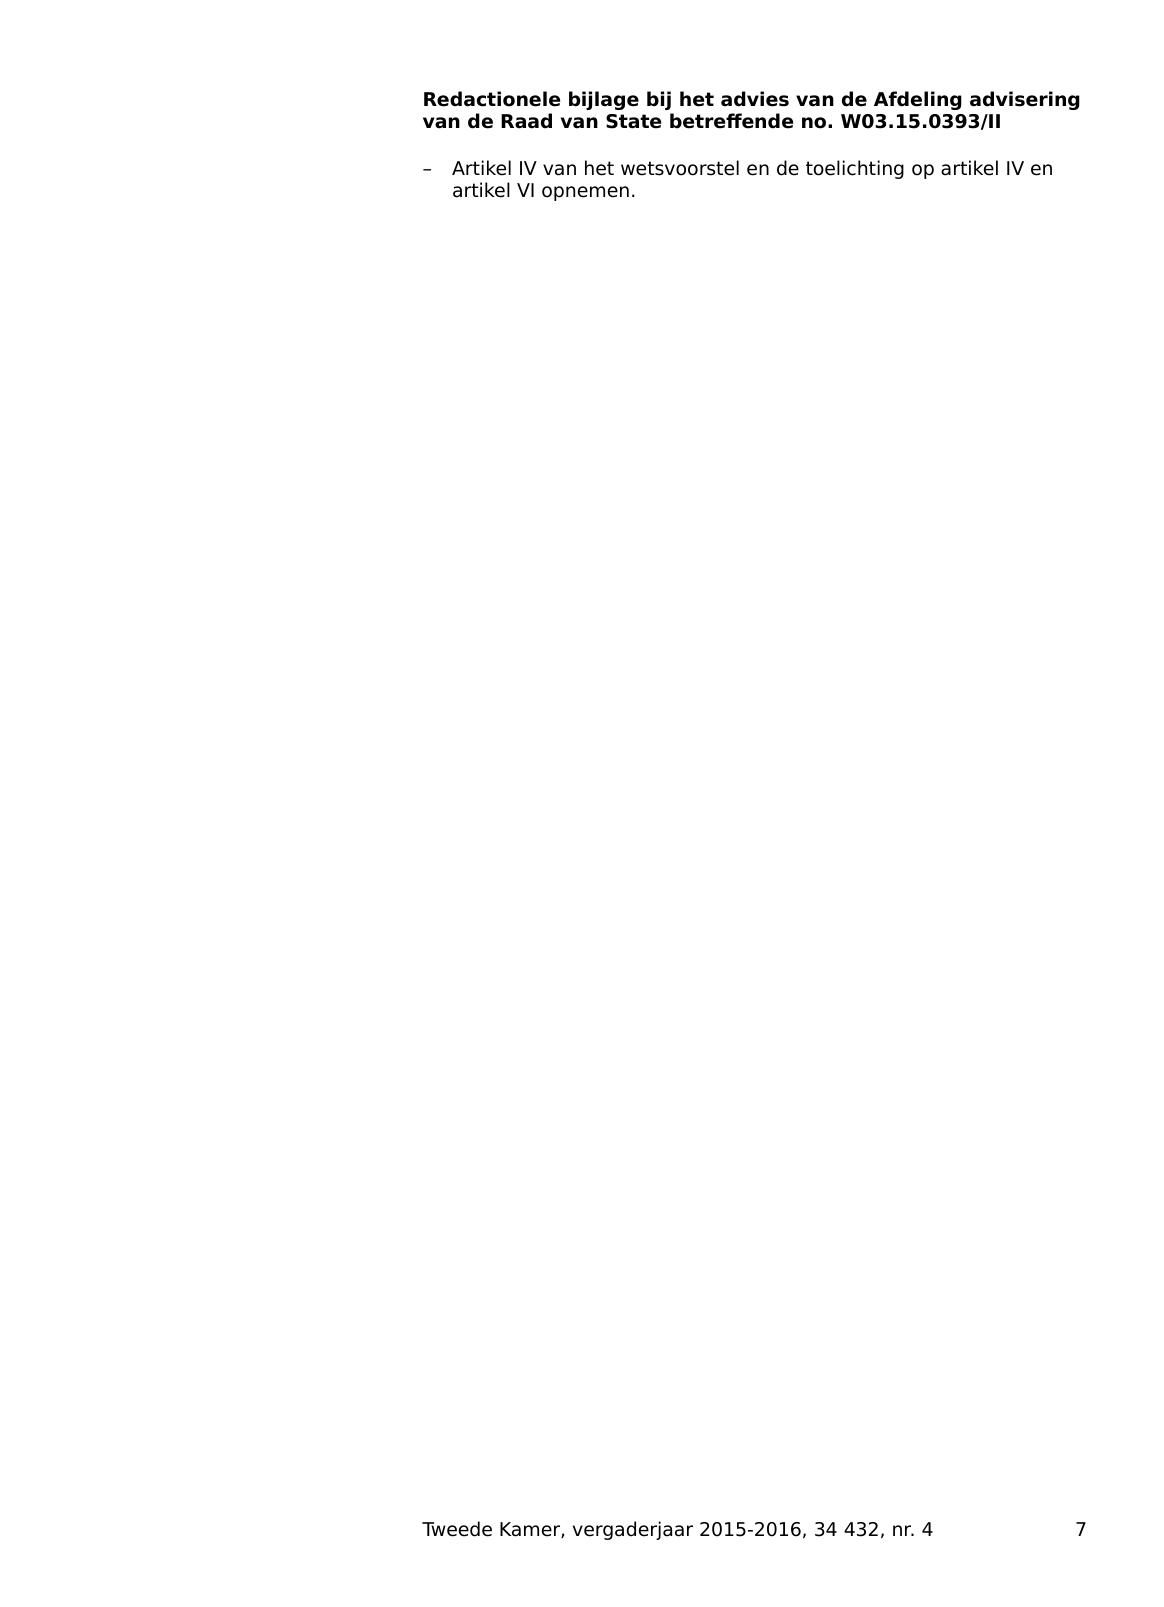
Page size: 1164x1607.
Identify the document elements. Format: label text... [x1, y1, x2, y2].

subtitle Redactionele bijlage bij het advies van de Afdeling advisering van de Raad van State betreffende no. W03.15.0393/II [77, 89, 1087, 133]
text – Artikel IV van het wetsvoorstel en de toelichting op artikel IV en artikel VI opnemen. [422, 158, 1087, 202]
